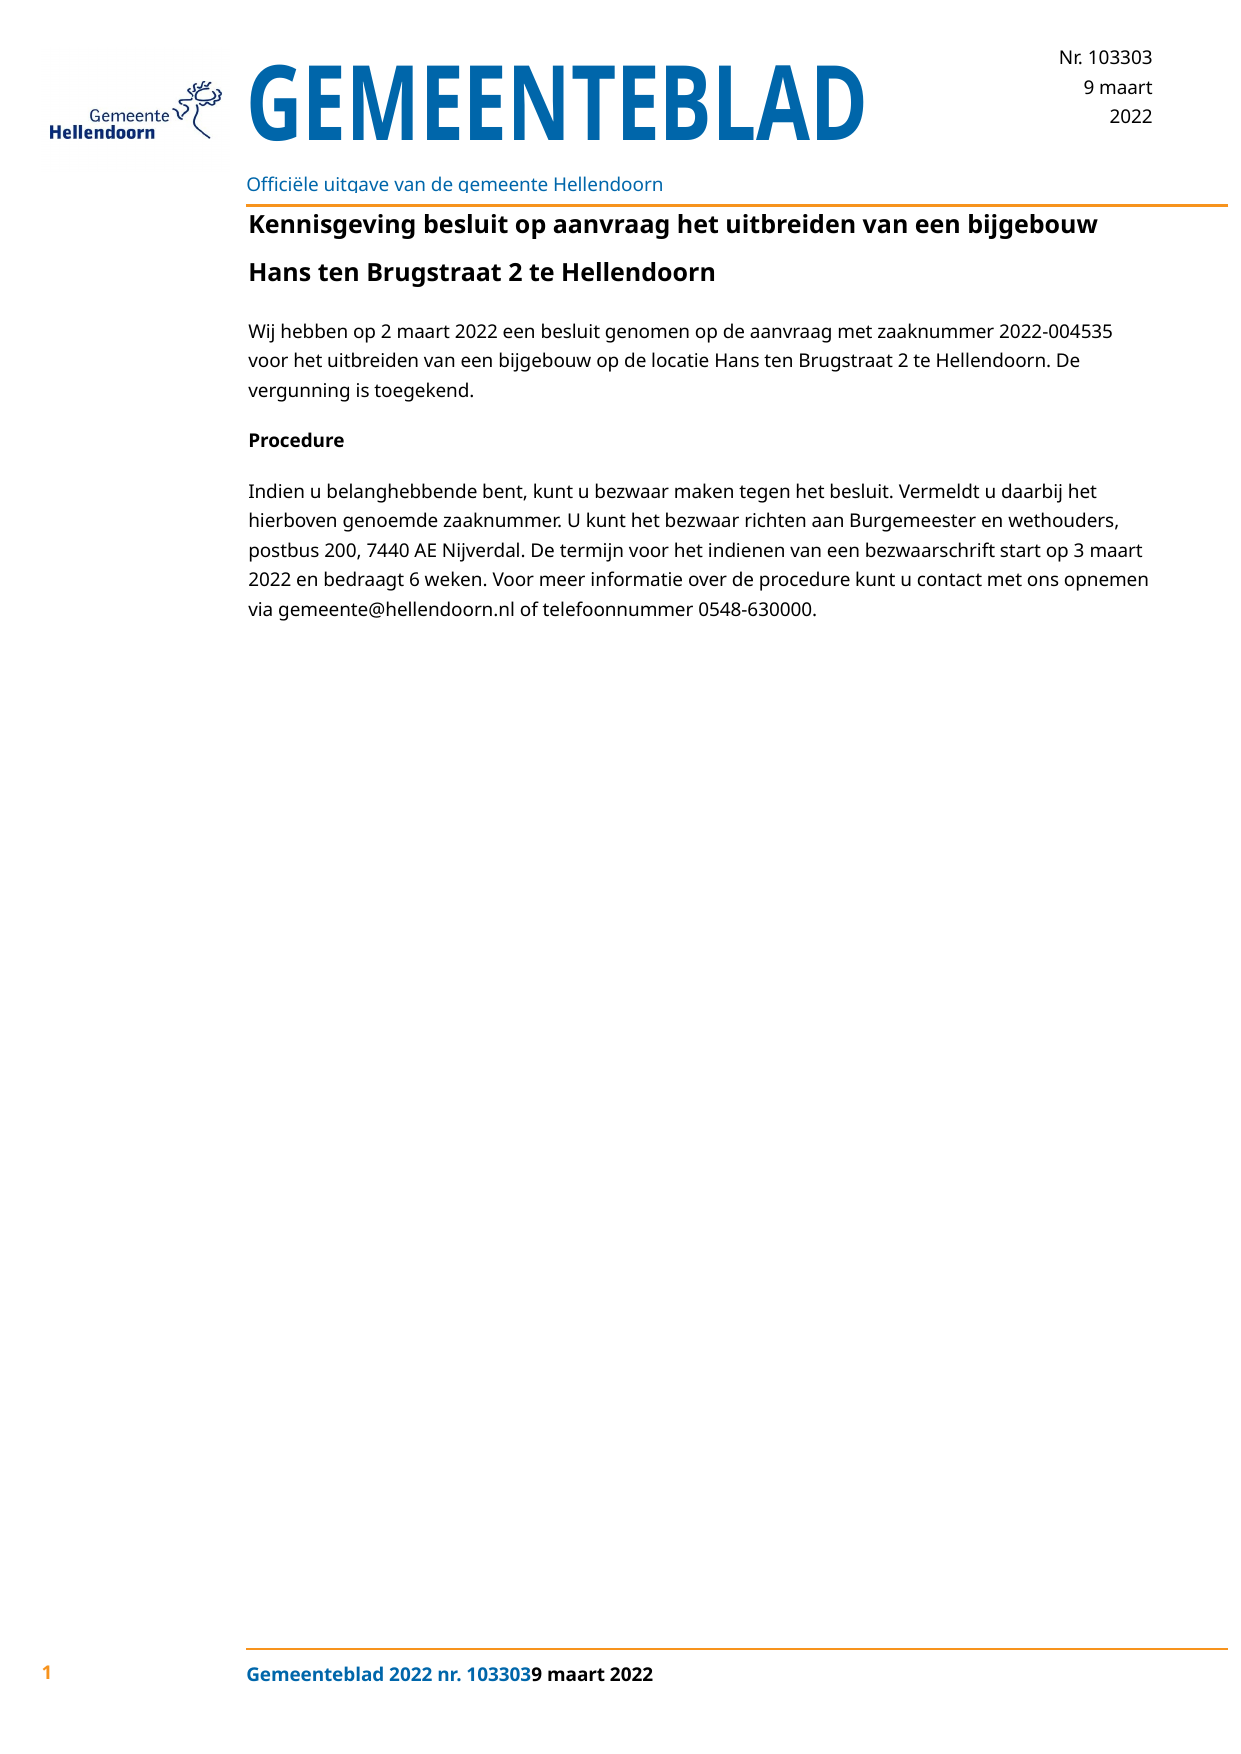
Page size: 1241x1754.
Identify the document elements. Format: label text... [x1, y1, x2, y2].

text Wij hebben op 2 maart 2022 een besluit genomen op de aanvraag met zaaknummer 2022-004535 voor het uitbreiden van een bijgebouw op de locatie Hans ten Brugstraat 2 te Hellendoorn. De vergunning is toegekend. [248, 318, 1152, 403]
text Procedure [248, 427, 1152, 453]
picture [41, 47, 231, 172]
text Indien u belanghebbende bent, kunt u bezwaar maken tegen het besluit. Vermeldt u daarbij het hierboven genoemde zaaknummer. U kunt het bezwaar richten aan Burgemeester en wethouders, postbus 200, 7440 AE Nijverdal. De termijn voor het indienen van een bezwaarschrift start op 3 maart 2022 en bedraagt 6 weken. Voor meer informatie over de procedure kunt u contact met ons opnemen via gemeente@hellendoorn.nl of telefoonnummer 0548-630000. [248, 478, 1152, 622]
text Kennisgeving besluit op aanvraag het uitbreiden van een bijgebouw Hans ten Brugstraat 2 te Hellendoorn [248, 207, 1152, 288]
